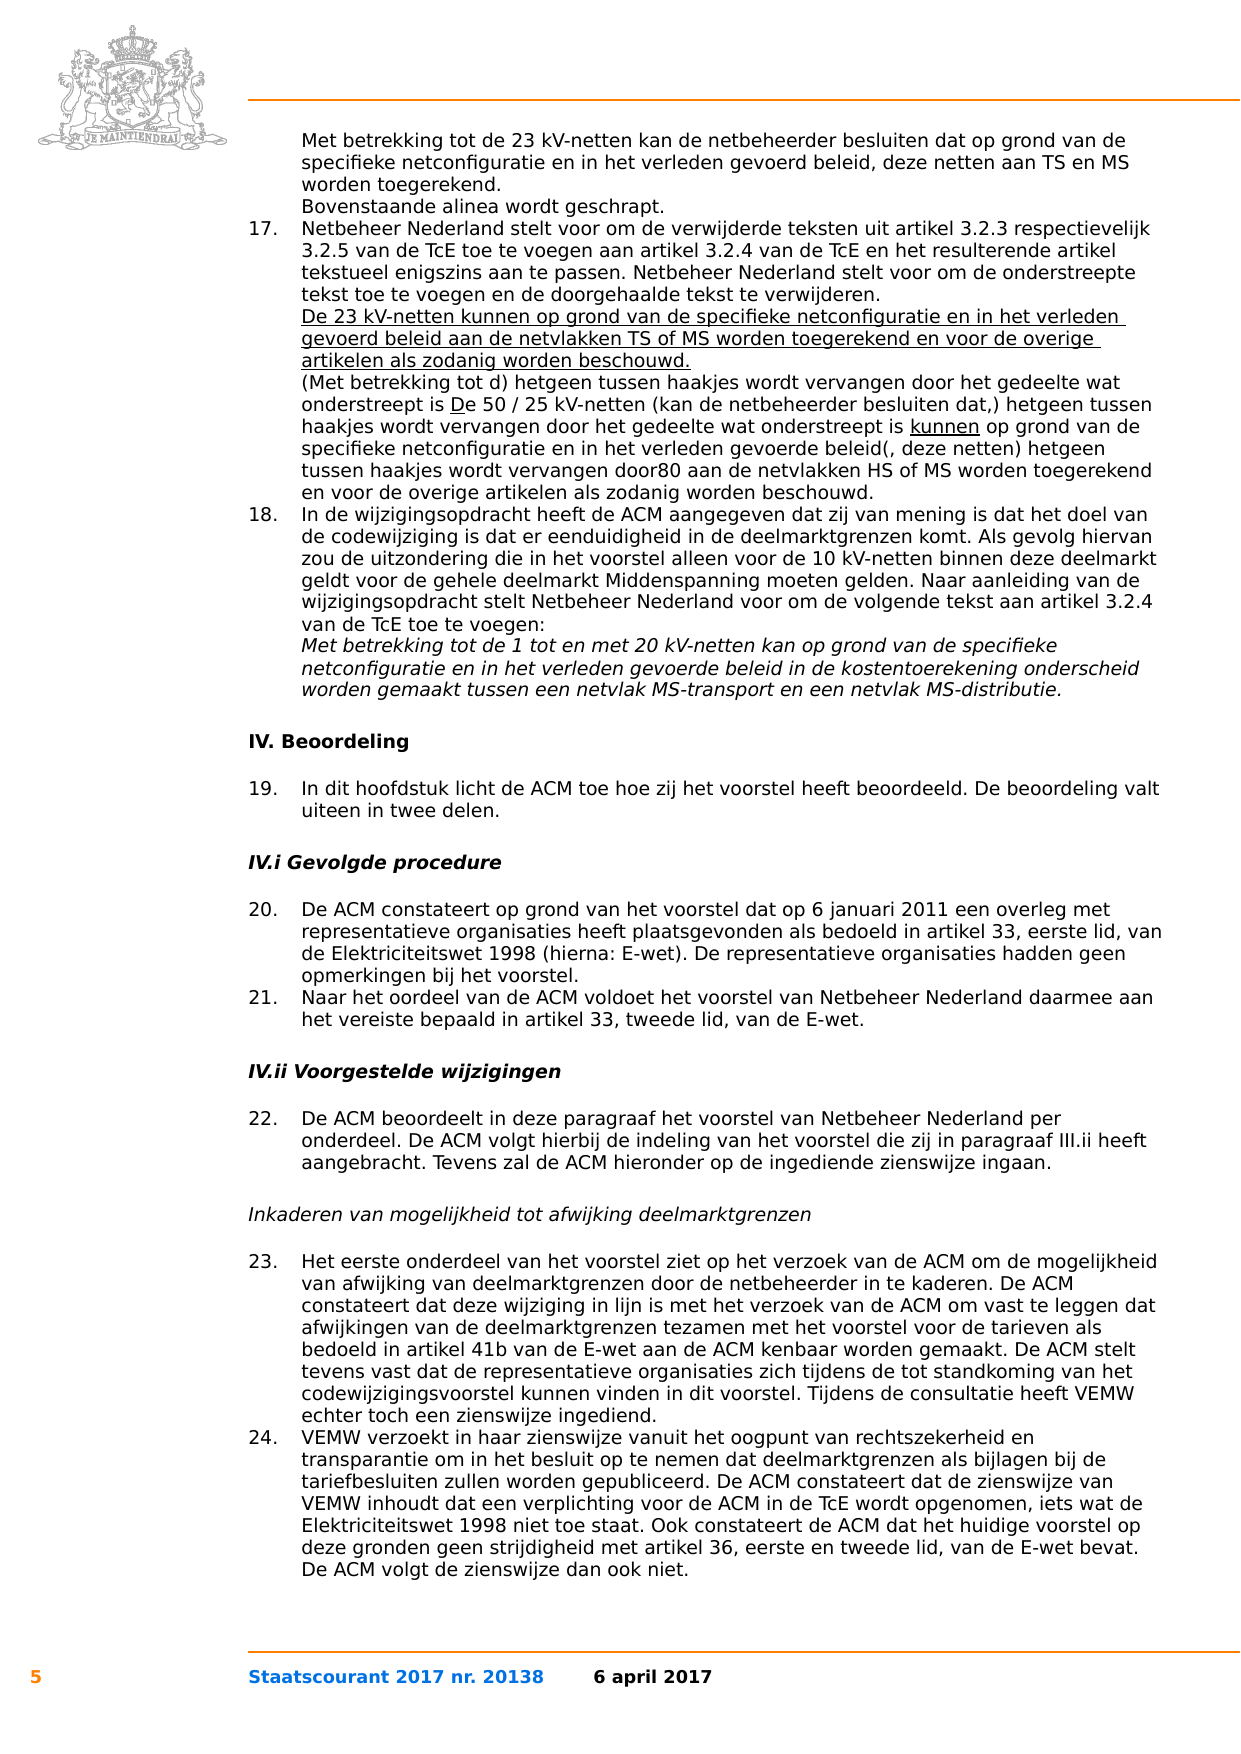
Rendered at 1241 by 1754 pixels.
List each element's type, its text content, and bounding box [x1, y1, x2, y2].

text (Met betrekking tot d) hetgeen tussen haakjes wordt vervangen door het gedeelte wat onderstreept is De 50 / 25 kV-netten (kan de netbeheerder besluiten dat,) hetgeen tussen haakjes wordt vervangen door het gedeelte wat onderstreept is kunnen op grond van de specifieke netconfiguratie en in het verleden gevoerde beleid(, deze netten) hetgeen tussen haakjes wordt vervangen door80 aan de netvlakken HS of MS worden toegerekend en voor de overige artikelen als zodanig worden beschouwd. [301, 372, 1163, 503]
text Met betrekking tot de 23 kV-netten kan de netbeheerder besluiten dat op grond van de specifieke netconfiguratie en in het verleden gevoerd beleid, deze netten aan TS en MS worden toegerekend. [301, 130, 1163, 196]
text 22. De ACM beoordeelt in deze paragraaf het voorstel van Netbeheer Nederland per onderdeel. De ACM volgt hierbij de indeling van het voorstel die zij in paragraaf III.ii heeft aangebracht. Tevens zal de ACM hieronder op de ingediende zienswijze ingaan. [248, 1108, 1163, 1174]
subtitle IV.i Gevolgde procedure [248, 852, 1163, 874]
text 18. In de wijzigingsopdracht heeft de ACM aangegeven dat zij van mening is dat het doel van de codewijziging is dat er eenduidigheid in de deelmarktgrenzen komt. Als gevolg hiervan zou de uitzondering die in het voorstel alleen voor de 10 kV-netten binnen deze deelmarkt geldt voor de gehele deelmarkt Middenspanning moeten gelden. Naar aanleiding van de wijzigingsopdracht stelt Netbeheer Nederland voor om de volgende tekst aan artikel 3.2.4 van de TcE toe te voegen: [248, 503, 1163, 635]
text 17. Netbeheer Nederland stelt voor om de verwijderde teksten uit artikel 3.2.3 respectievelijk 3.2.5 van de TcE toe te voegen aan artikel 3.2.4 van de TcE en het resulterende artikel tekstueel enigszins aan te passen. Netbeheer Nederland stelt voor om de onderstreepte tekst toe te voegen en de doorgehaalde tekst te verwijderen. [248, 218, 1163, 306]
picture [38, 25, 227, 150]
text Bovenstaande alinea wordt geschrapt. [301, 196, 1163, 218]
subtitle Inkaderen van mogelijkheid tot afwijking deelmarktgrenzen [248, 1204, 1163, 1226]
text 23. Het eerste onderdeel van het voorstel ziet op het verzoek van de ACM om de mogelijkheid van afwijking van deelmarktgrenzen door de netbeheerder in te kaderen. De ACM constateert dat deze wijziging in lijn is met het verzoek van de ACM om vast te leggen dat afwijkingen van de deelmarktgrenzen tezamen met het voorstel voor de tarieven als bedoeld in artikel 41b van de E-wet aan de ACM kenbaar worden gemaakt. De ACM stelt tevens vast dat de representatieve organisaties zich tijdens de tot standkoming van het codewijzigingsvoorstel kunnen vinden in dit voorstel. Tijdens de consultatie heeft VEMW echter toch een zienswijze ingediend. [248, 1251, 1163, 1427]
text 21. Naar het oordeel van de ACM voldoet het voorstel van Netbeheer Nederland daarmee aan het vereiste bepaald in artikel 33, tweede lid, van de E-wet. [248, 987, 1163, 1031]
text 24. VEMW verzoekt in haar zienswijze vanuit het oogpunt van rechtszekerheid en transparantie om in het besluit op te nemen dat deelmarktgrenzen als bijlagen bij de tariefbesluiten zullen worden gepubliceerd. De ACM constateert dat de zienswijze van VEMW inhoudt dat een verplichting voor de ACM in de TcE wordt opgenomen, iets wat de Elektriciteitswet 1998 niet toe staat. Ook constateert de ACM dat het huidige voorstel op deze gronden geen strijdigheid met artikel 36, eerste en tweede lid, van de E-wet bevat. De ACM volgt de zienswijze dan ook niet. [248, 1427, 1163, 1581]
text 19. In dit hoofdstuk licht de ACM toe hoe zij het voorstel heeft beoordeeld. De beoordeling valt uiteen in twee delen. [248, 778, 1163, 822]
text De 23 kV-netten kunnen op grond van de specifieke netconfiguratie en in het verleden gevoerd beleid aan de netvlakken TS of MS worden toegerekend en voor de overige artikelen als zodanig worden beschouwd. [301, 306, 1163, 372]
subtitle IV. Beoordeling [248, 731, 1163, 753]
subtitle IV.ii Voorgestelde wijzigingen [248, 1061, 1163, 1083]
text Met betrekking tot de 1 tot en met 20 kV-netten kan op grond van de specifieke netconfiguratie en in het verleden gevoerde beleid in de kostentoerekening onderscheid worden gemaakt tussen een netvlak MS-transport en een netvlak MS-distributie. [301, 635, 1163, 701]
text 20. De ACM constateert op grond van het voorstel dat op 6 januari 2011 een overleg met representatieve organisaties heeft plaatsgevonden als bedoeld in artikel 33, eerste lid, van de Elektriciteitswet 1998 (hierna: E-wet). De representatieve organisaties hadden geen opmerkingen bij het voorstel. [248, 899, 1163, 987]
